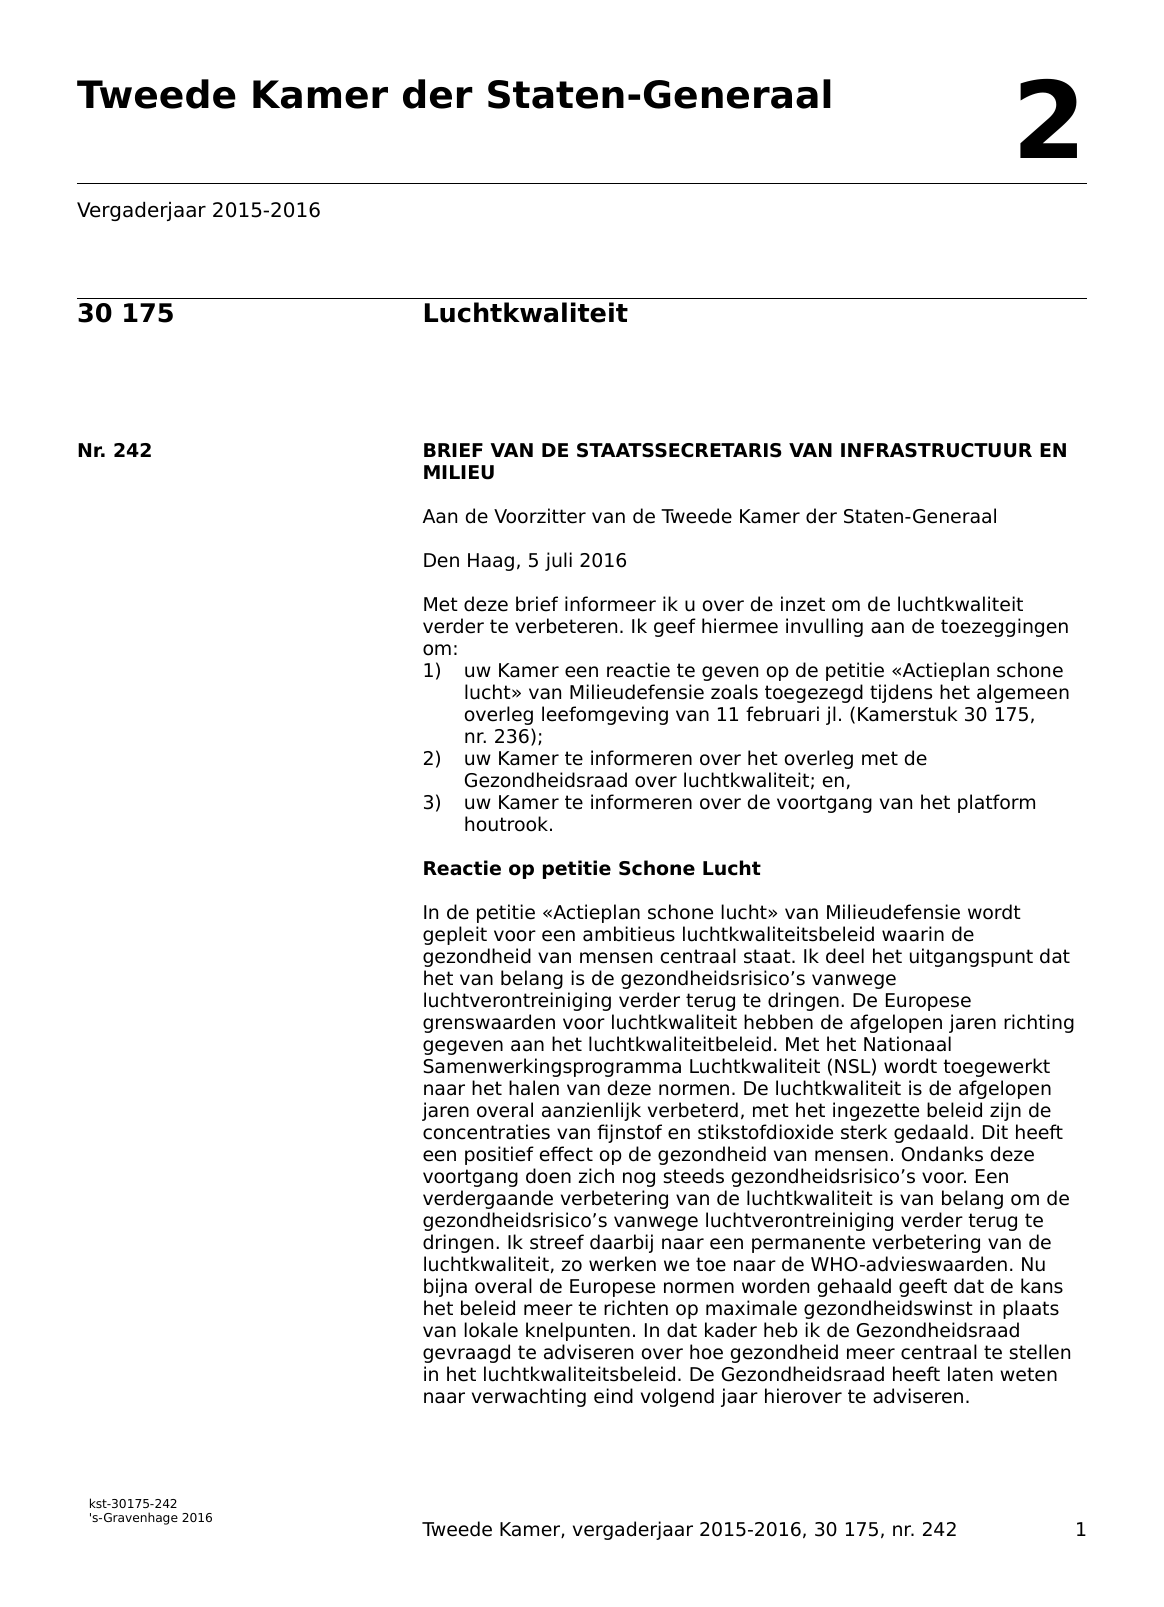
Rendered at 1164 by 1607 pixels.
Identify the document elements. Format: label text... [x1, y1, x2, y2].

subtitle 30 175 Luchtkwaliteit [77, 299, 1087, 329]
text Met deze brief informeer ik u over de inzet om de luchtkwaliteit verder te verbeteren. Ik geef hiermee invulling aan de toezeggingen om: [422, 594, 1087, 660]
text kst-30175-242 [88, 1497, 323, 1511]
table_cell Vergaderjaar 2015-2016 [77, 184, 1087, 298]
text Aan de Voorzitter van de Tweede Kamer der Staten-Generaal [422, 506, 1087, 528]
text 3) uw Kamer te informeren over de voortgang van het platform houtrook. [422, 792, 1087, 836]
text 1) uw Kamer een reactie te geven op de petitie «Actieplan schone lucht» van Milieudefensie zoals toegezegd tijdens het algemeen overleg leefomgeving van 11 februari jl. (Kamerstuk 30 175, nr. 236); [422, 660, 1087, 748]
subtitle Reactie op petitie Schone Lucht [422, 858, 1087, 880]
table_header Tweede Kamer der Staten-Generaal [77, 59, 886, 183]
text In de petitie «Actieplan schone lucht» van Milieudefensie wordt gepleit voor een ambitieus luchtkwaliteitsbeleid waarin de gezondheid van mensen centraal staat. Ik deel het uitgangspunt dat het van belang is de gezondheidsrisico’s vanwege luchtverontreiniging verder terug te dringen. De Europese grenswaarden voor luchtkwaliteit hebben de afgelopen jaren richting gegeven aan het luchtkwaliteitbeleid. Met het Nationaal Samenwerkingsprogramma Luchtkwaliteit (NSL) wordt toegewerkt naar het halen van deze normen. De luchtkwaliteit is de afgelopen jaren overal aanzienlijk verbeterd, met het ingezette beleid zijn de concentraties van fijnstof en stikstofdioxide sterk gedaald. Dit heeft een positief effect op de gezondheid van mensen. Ondanks deze voortgang doen zich nog steeds gezondheidsrisico’s voor. Een verdergaande verbetering van de luchtkwaliteit is van belang om de gezondheidsrisico’s vanwege luchtverontreiniging verder terug te dringen. Ik streef daarbij naar een permanente verbetering van de luchtkwaliteit, zo werken we toe naar de WHO-advieswaarden. Nu bijna overal de Europese normen worden gehaald geeft dat de kans het beleid meer te richten op maximale gezondheidswinst in plaats van lokale knelpunten. In dat kader heb ik de Gezondheidsraad gevraagd te adviseren over hoe gezondheid meer centraal te stellen in het luchtkwaliteitsbeleid. De Gezondheidsraad heeft laten weten naar verwachting eind volgend jaar hierover te adviseren. [422, 902, 1087, 1408]
text 2) uw Kamer te informeren over het overleg met de Gezondheidsraad over luchtkwaliteit; en, [422, 748, 1087, 792]
text Den Haag, 5 juli 2016 [422, 550, 1087, 572]
text 's-Gravenhage 2016 [88, 1511, 323, 1525]
table_header 2 [886, 59, 1087, 183]
subtitle Nr. 242 BRIEF VAN DE STAATSSECRETARIS VAN INFRASTRUCTUUR EN MILIEU [77, 440, 1087, 484]
